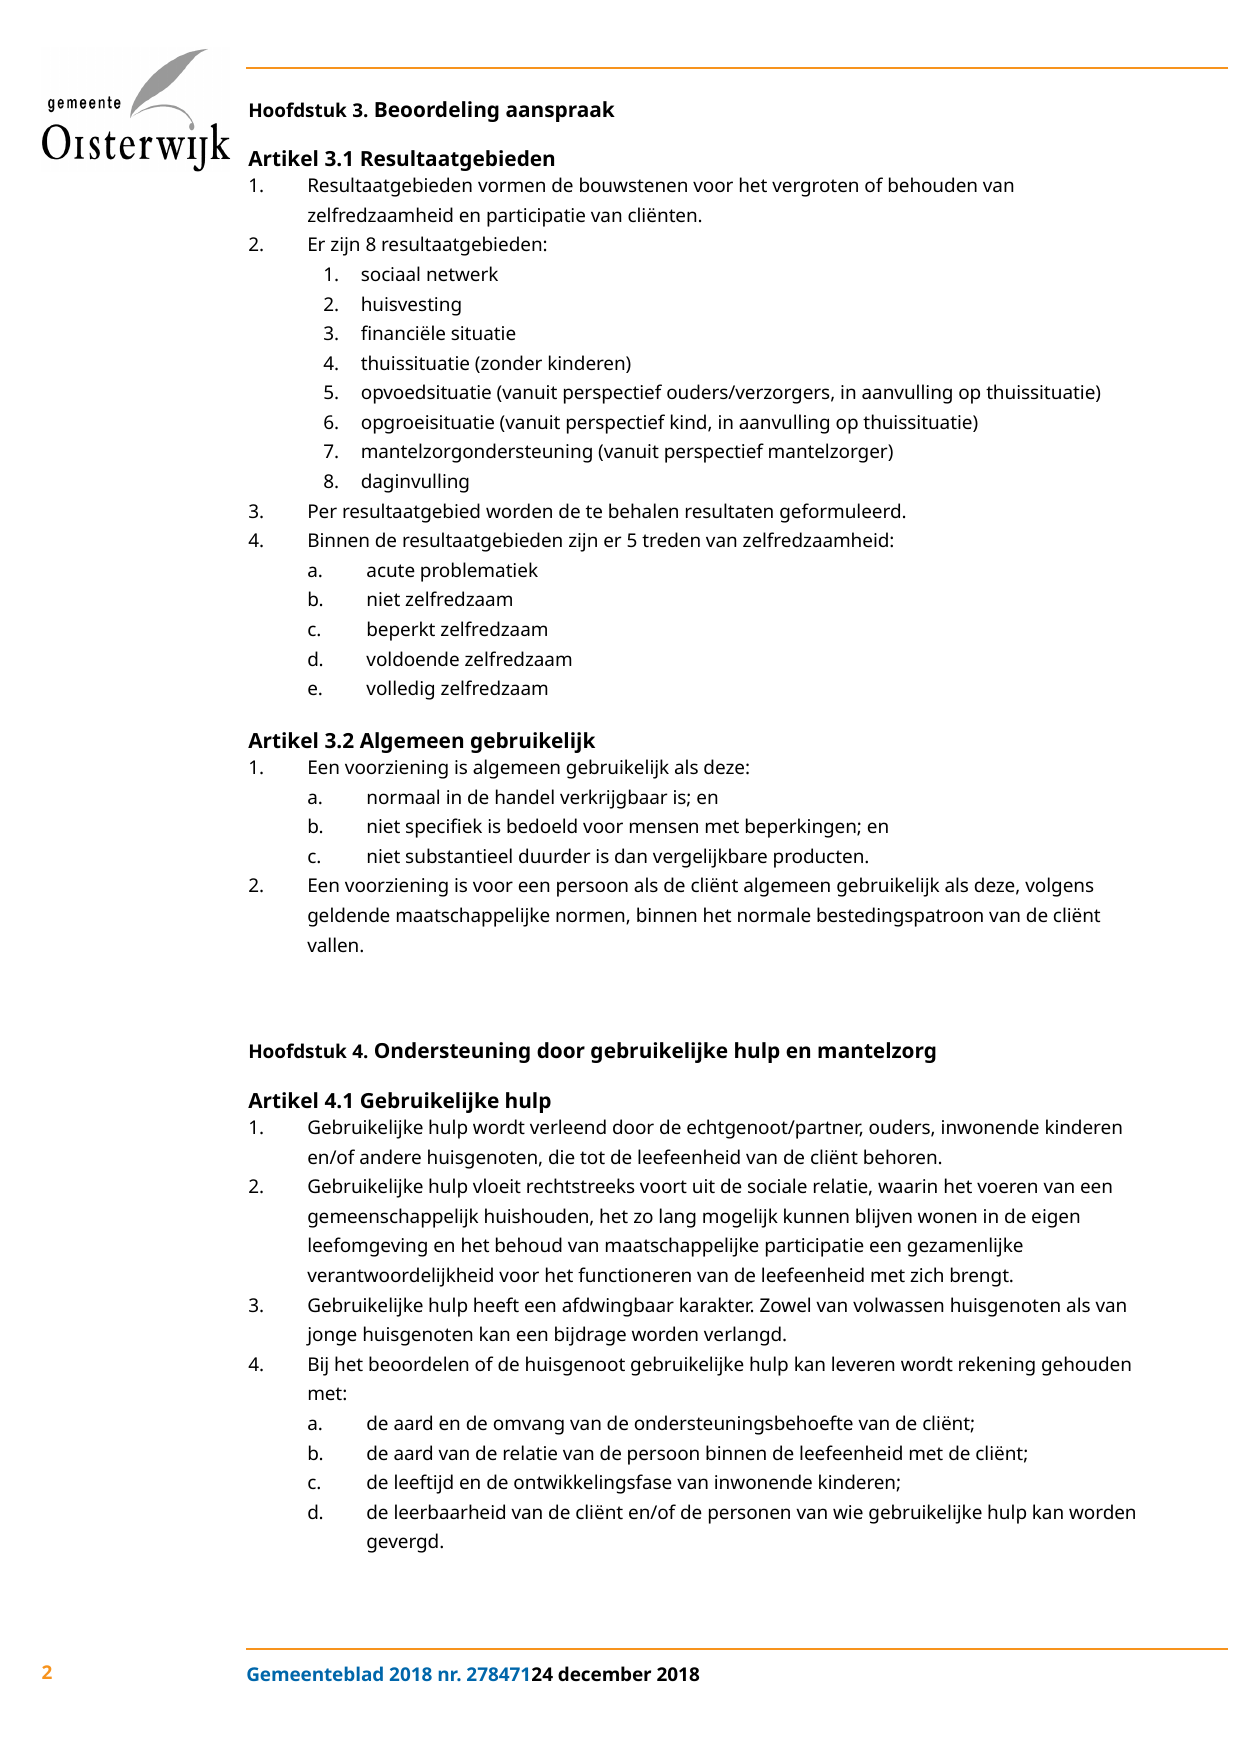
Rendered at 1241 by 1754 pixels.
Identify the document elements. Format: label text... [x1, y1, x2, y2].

list acute problematiek [307, 557, 1152, 583]
list Binnen de resultaatgebieden zijn er 5 treden van zelfredzaamheid: [248, 527, 1152, 553]
list de leerbaarheid van de cliënt en/of de personen van wie gebruikelijke hulp kan worden gevergd. [307, 1499, 1152, 1554]
text Artikel 3.2 Algemeen gebruikelijk [248, 726, 1152, 754]
text Artikel 4.1 Gebruikelijke hulp [248, 1086, 1152, 1114]
picture [41, 47, 231, 172]
list opvoedsituatie (vanuit perspectief ouders/verzorgers, in aanvulling op thuissituatie) [323, 379, 1152, 405]
list volledig zelfredzaam [307, 675, 1152, 701]
text Hoofdstuk 4. Ondersteuning door gebruikelijke hulp en mantelzorg [248, 1037, 1152, 1065]
list de leeftijd en de ontwikkelingsfase van inwonende kinderen; [307, 1469, 1152, 1495]
list niet substantieel duurder is dan vergelijkbare producten. [307, 843, 1152, 869]
list Gebruikelijke hulp vloeit rechtstreeks voort uit de sociale relatie, waarin het voeren van een gemeenschappelijk huishouden, het zo lang mogelijk kunnen blijven wonen in de eigen leefomgeving en het behoud van maatschappelijke participatie een gezamenlijke verantwoordelijkheid voor het functioneren van de leefeenheid met zich brengt. [248, 1173, 1152, 1288]
list financiële situatie [323, 320, 1152, 346]
list Gebruikelijke hulp wordt verleend door de echtgenoot/partner, ouders, inwonende kinderen en/of andere huisgenoten, die tot de leefeenheid van de cliënt behoren. [248, 1114, 1152, 1169]
list opgroeisituatie (vanuit perspectief kind, in aanvulling op thuissituatie) [323, 409, 1152, 435]
list sociaal netwerk [323, 261, 1152, 287]
text Hoofdstuk 3. Beoordeling aanspraak [248, 95, 1152, 123]
list niet zelfredzaam [307, 587, 1152, 612]
list de aard en de omvang van de ondersteuningsbehoefte van de cliënt; [307, 1410, 1152, 1436]
list Bij het beoordelen of de huisgenoot gebruikelijke hulp kan leveren wordt rekening gehouden met: [248, 1351, 1152, 1406]
list de aard van de relatie van de persoon binnen de leefeenheid met de cliënt; [307, 1440, 1152, 1465]
list voldoende zelfredzaam [307, 646, 1152, 672]
list Een voorziening is voor een persoon als de cliënt algemeen gebruikelijk als deze, volgens geldende maatschappelijke normen, binnen het normale bestedingspatroon van de cliënt vallen. [248, 873, 1152, 957]
list daginvulling [323, 468, 1152, 494]
list normaal in de handel verkrijgbaar is; en [307, 784, 1152, 809]
list thuissituatie (zonder kinderen) [323, 350, 1152, 376]
list Resultaatgebieden vormen de bouwstenen voor het vergroten of behouden van zelfredzaamheid en participatie van cliënten. [248, 172, 1152, 228]
text Artikel 3.1 Resultaatgebieden [248, 144, 1152, 172]
list Gebruikelijke hulp heeft een afdwingbaar karakter. Zowel van volwassen huisgenoten als van jonge huisgenoten kan een bijdrage worden verlangd. [248, 1292, 1152, 1347]
list huisvesting [323, 291, 1152, 317]
list Een voorziening is algemeen gebruikelijk als deze: [248, 754, 1152, 780]
list Per resultaatgebied worden de te behalen resultaten geformuleerd. [248, 498, 1152, 524]
list Er zijn 8 resultaatgebieden: [248, 232, 1152, 257]
list mantelzorgondersteuning (vanuit perspectief mantelzorger) [323, 439, 1152, 464]
list niet specifiek is bedoeld voor mensen met beperkingen; en [307, 813, 1152, 839]
list beperkt zelfredzaam [307, 616, 1152, 642]
